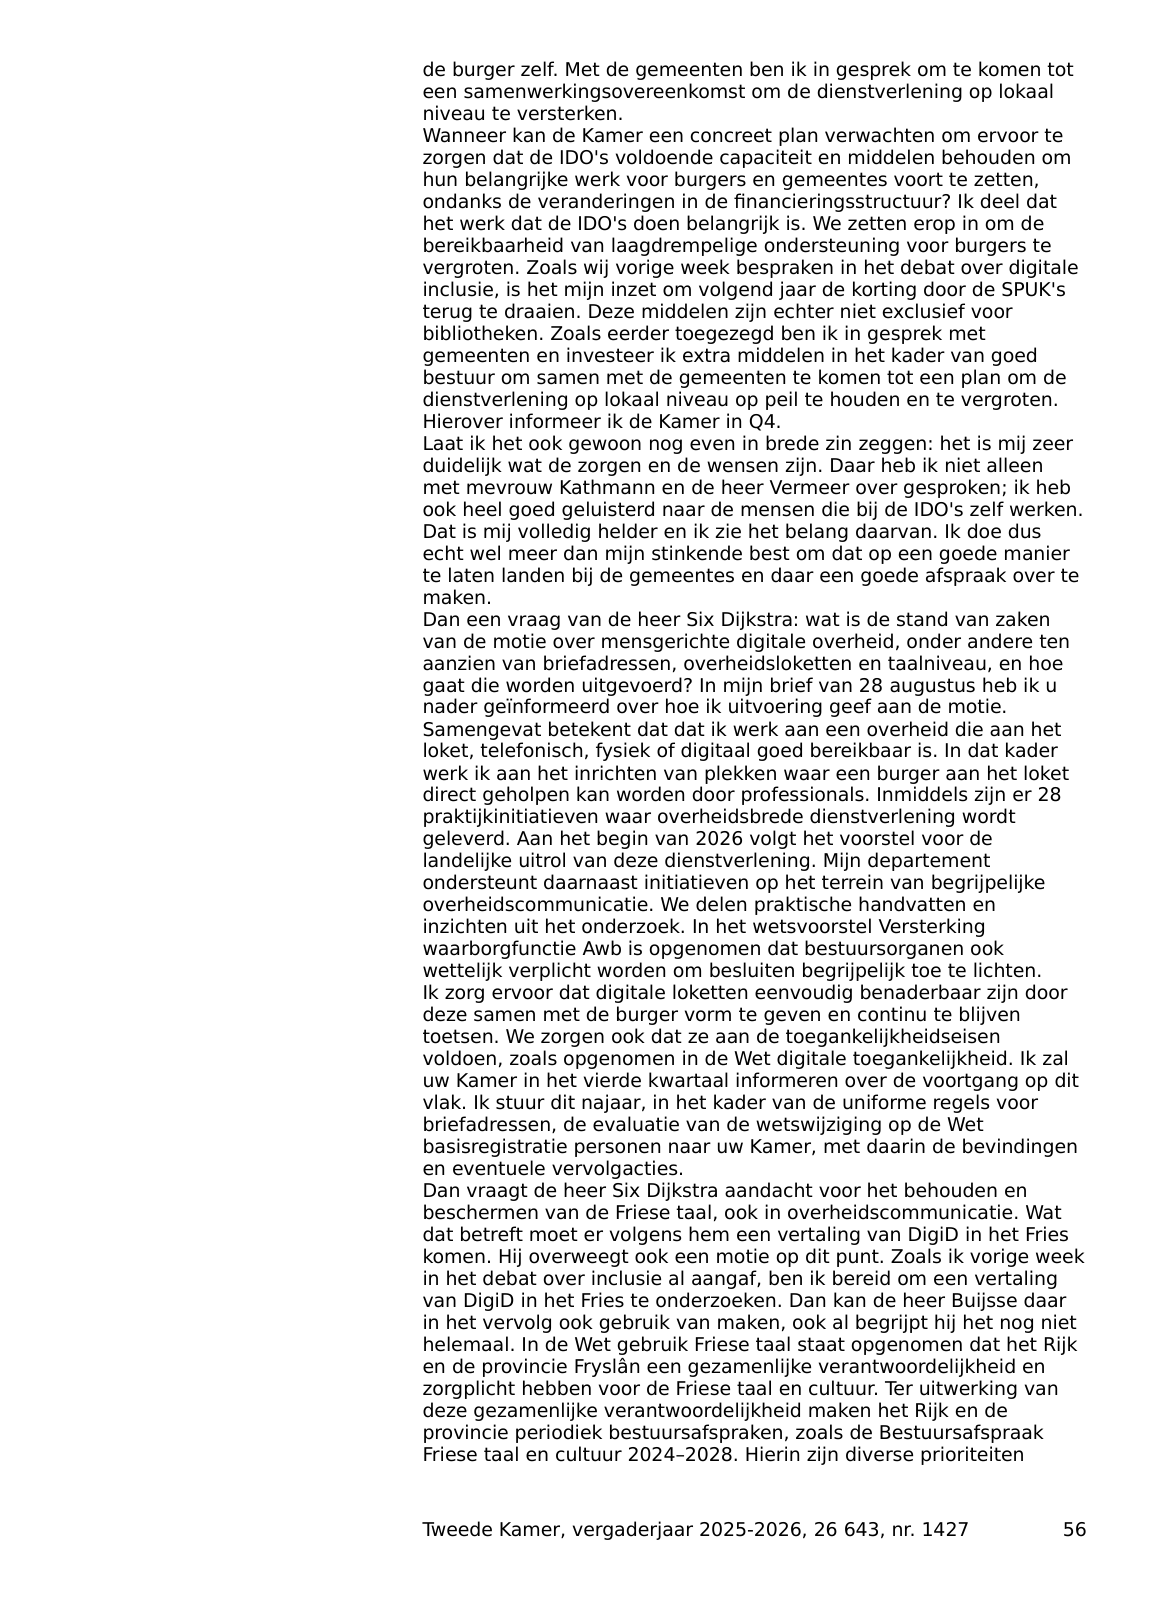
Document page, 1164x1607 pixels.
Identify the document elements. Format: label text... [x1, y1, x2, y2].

text Dan een vraag van de heer Six Dijkstra: wat is de stand van zaken van de motie over mensgerichte digitale overheid, onder andere ten aanzien van briefadressen, overheidsloketten en taalniveau, en hoe gaat die worden uitgevoerd? In mijn brief van 28 augustus heb ik u nader geïnformeerd over hoe ik uitvoering geef aan de motie. Samengevat betekent dat dat ik werk aan een overheid die aan het loket, telefonisch, fysiek of digitaal goed bereikbaar is. In dat kader werk ik aan het inrichten van plekken waar een burger aan het loket direct geholpen kan worden door professionals. Inmiddels zijn er 28 praktijkinitiatieven waar overheidsbrede dienstverlening wordt geleverd. Aan het begin van 2026 volgt het voorstel voor de landelijke uitrol van deze dienstverlening. Mijn departement ondersteunt daarnaast initiatieven op het terrein van begrijpelijke overheidscommunicatie. We delen praktische handvatten en inzichten uit het onderzoek. In het wetsvoorstel Versterking waarborgfunctie Awb is opgenomen dat bestuursorganen ook wettelijk verplicht worden om besluiten begrijpelijk toe te lichten. [422, 608, 1087, 982]
text Laat ik het ook gewoon nog even in brede zin zeggen: het is mij zeer duidelijk wat de zorgen en de wensen zijn. Daar heb ik niet alleen met mevrouw Kathmann en de heer Vermeer over gesproken; ik heb ook heel goed geluisterd naar de mensen die bij de IDO's zelf werken. Dat is mij volledig helder en ik zie het belang daarvan. Ik doe dus echt wel meer dan mijn stinkende best om dat op een goede manier te laten landen bij de gemeentes en daar een goede afspraak over te maken. [422, 433, 1087, 608]
text Ik zorg ervoor dat digitale loketten eenvoudig benaderbaar zijn door deze samen met de burger vorm te geven en continu te blijven toetsen. We zorgen ook dat ze aan de toegankelijkheidseisen voldoen, zoals opgenomen in de Wet digitale toegankelijkheid. Ik zal uw Kamer in het vierde kwartaal informeren over de voortgang op dit vlak. Ik stuur dit najaar, in het kader van de uniforme regels voor briefadressen, de evaluatie van de wetswijziging op de Wet basisregistratie personen naar uw Kamer, met daarin de bevindingen en eventuele vervolgacties. [422, 982, 1087, 1180]
text Dan vraagt de heer Six Dijkstra aandacht voor het behouden en beschermen van de Friese taal, ook in overheidscommunicatie. Wat dat betreft moet er volgens hem een vertaling van DigiD in het Fries komen. Hij overweegt ook een motie op dit punt. Zoals ik vorige week in het debat over inclusie al aangaf, ben ik bereid om een vertaling van DigiD in het Fries te onderzoeken. Dan kan de heer Buijsse daar in het vervolg ook gebruik van maken, ook al begrijpt hij het nog niet helemaal. In de Wet gebruik Friese taal staat opgenomen dat het Rijk en de provincie Fryslân een gezamenlijke verantwoordelijkheid en zorgplicht hebben voor de Friese taal en cultuur. Ter uitwerking van deze gezamenlijke verantwoordelijkheid maken het Rijk en de provincie periodiek bestuursafspraken, zoals de Bestuursafspraak Friese taal en cultuur 2024–2028. Hierin zijn diverse prioriteiten [422, 1180, 1087, 1466]
text Wanneer kan de Kamer een concreet plan verwachten om ervoor te zorgen dat de IDO's voldoende capaciteit en middelen behouden om hun belangrijke werk voor burgers en gemeentes voort te zetten, ondanks de veranderingen in de financieringsstructuur? Ik deel dat het werk dat de IDO's doen belangrijk is. We zetten erop in om de bereikbaarheid van laagdrempelige ondersteuning voor burgers te vergroten. Zoals wij vorige week bespraken in het debat over digitale inclusie, is het mijn inzet om volgend jaar de korting door de SPUK's terug te draaien. Deze middelen zijn echter niet exclusief voor bibliotheken. Zoals eerder toegezegd ben ik in gesprek met gemeenten en investeer ik extra middelen in het kader van goed bestuur om samen met de gemeenten te komen tot een plan om de dienstverlening op lokaal niveau op peil te houden en te vergroten. Hierover informeer ik de Kamer in Q4. [422, 125, 1087, 433]
text de burger zelf. Met de gemeenten ben ik in gesprek om te komen tot een samenwerkingsovereenkomst om de dienstverlening op lokaal niveau te versterken. [422, 59, 1087, 125]
